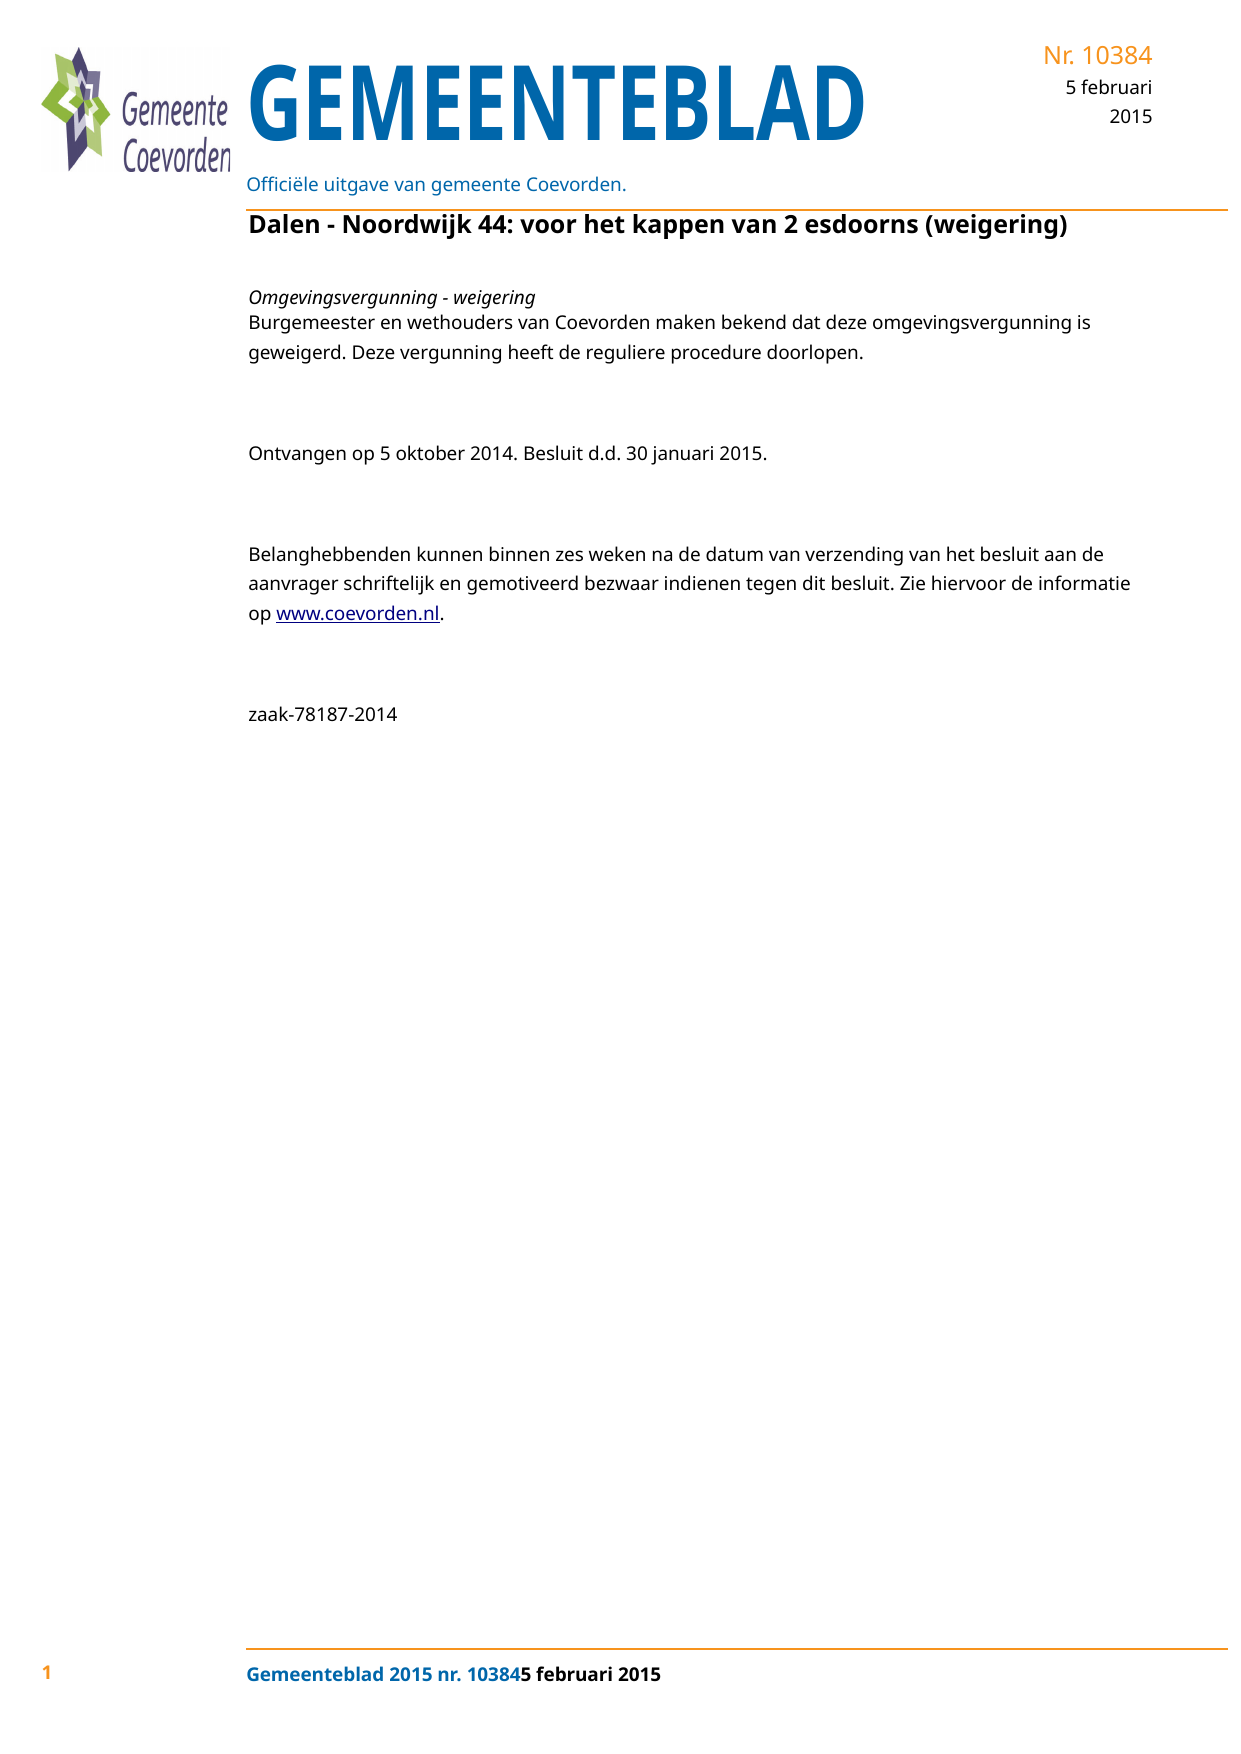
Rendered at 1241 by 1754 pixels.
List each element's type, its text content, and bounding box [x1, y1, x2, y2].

text Burgemeester en wethouders van Coevorden maken bekend dat deze omgevingsvergunning is geweigerd. Deze vergunning heeft de reguliere procedure doorlopen. [248, 309, 1152, 365]
text zaak-78187-2014 [248, 701, 1152, 727]
picture [41, 47, 231, 172]
text Belanghebbenden kunnen binnen zes weken na de datum van verzending van het besluit aan de aanvrager schriftelijk en gemotiveerd bezwaar indienen tegen dit besluit. Zie hiervoor de informatie op www.coevorden.nl. [248, 541, 1152, 626]
text Ontvangen op 5 oktober 2014. Besluit d.d. 30 januari 2015. [248, 440, 1152, 466]
text Dalen - Noordwijk 44: voor het kappen van 2 esdoorns (weigering) [248, 211, 1152, 241]
text Omgevingsvergunning - weigering [248, 284, 1152, 309]
